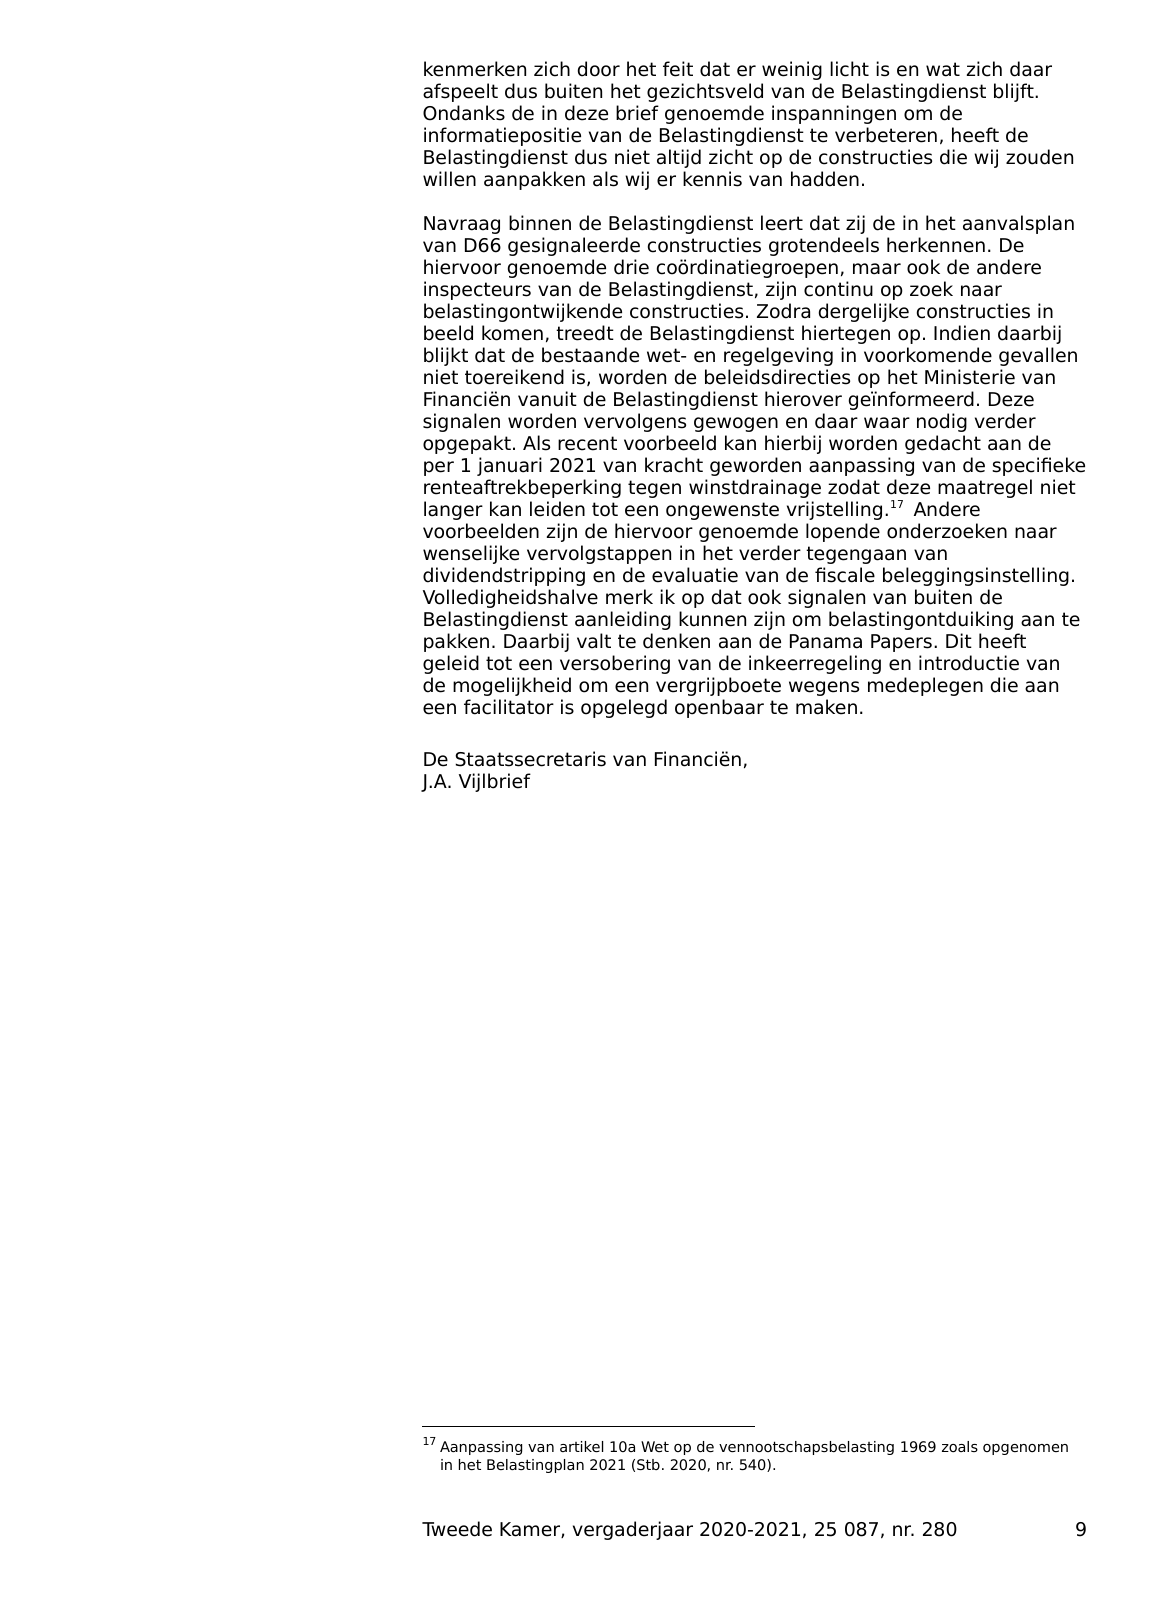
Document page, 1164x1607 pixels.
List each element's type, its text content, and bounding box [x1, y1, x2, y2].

text kenmerken zich door het feit dat er weinig licht is en wat zich daar afspeelt dus buiten het gezichtsveld van de Belastingdienst blijft. Ondanks de in deze brief genoemde inspanningen om de informatiepositie van de Belastingdienst te verbeteren, heeft de Belastingdienst dus niet altijd zicht op de constructies die wij zouden willen aanpakken als wij er kennis van hadden. [422, 59, 1087, 191]
text Aanpassing van artikel 10a Wet op de vennootschapsbelasting 1969 zoals opgenomen in het Belastingplan 2021 (Stb. 2020, nr. 540). [422, 1435, 1087, 1474]
text De Staatssecretaris van Financiën, J.A. Vijlbrief [422, 749, 1087, 793]
text Navraag binnen de Belastingdienst leert dat zij de in het aanvalsplan van D66 gesignaleerde constructies grotendeels herkennen. De hiervoor genoemde drie coördinatiegroepen, maar ook de andere inspecteurs van de Belastingdienst, zijn continu op zoek naar belastingontwijkende constructies. Zodra dergelijke constructies in beeld komen, treedt de Belastingdienst hiertegen op. Indien daarbij blijkt dat de bestaande wet- en regelgeving in voorkomende gevallen niet toereikend is, worden de beleidsdirecties op het Ministerie van Financiën vanuit de Belastingdienst hierover geïnformeerd. Deze signalen worden vervolgens gewogen en daar waar nodig verder opgepakt. Als recent voorbeeld kan hierbij worden gedacht aan de per 1 januari 2021 van kracht geworden aanpassing van de specifieke renteaftrekbeperking tegen winstdrainage zodat deze maatregel niet langer kan leiden tot een ongewenste vrijstelling. Andere voorbeelden zijn de hiervoor genoemde lopende onderzoeken naar wenselijke vervolgstappen in het verder tegengaan van dividendstripping en de evaluatie van de fiscale beleggingsinstelling. Volledigheidshalve merk ik op dat ook signalen van buiten de Belastingdienst aanleiding kunnen zijn om belastingontduiking aan te pakken. Daarbij valt te denken aan de Panama Papers. Dit heeft geleid tot een versobering van de inkeerregeling en introductie van de mogelijkheid om een vergrijpboete wegens medeplegen die aan een facilitator is opgelegd openbaar te maken. [422, 213, 1087, 719]
